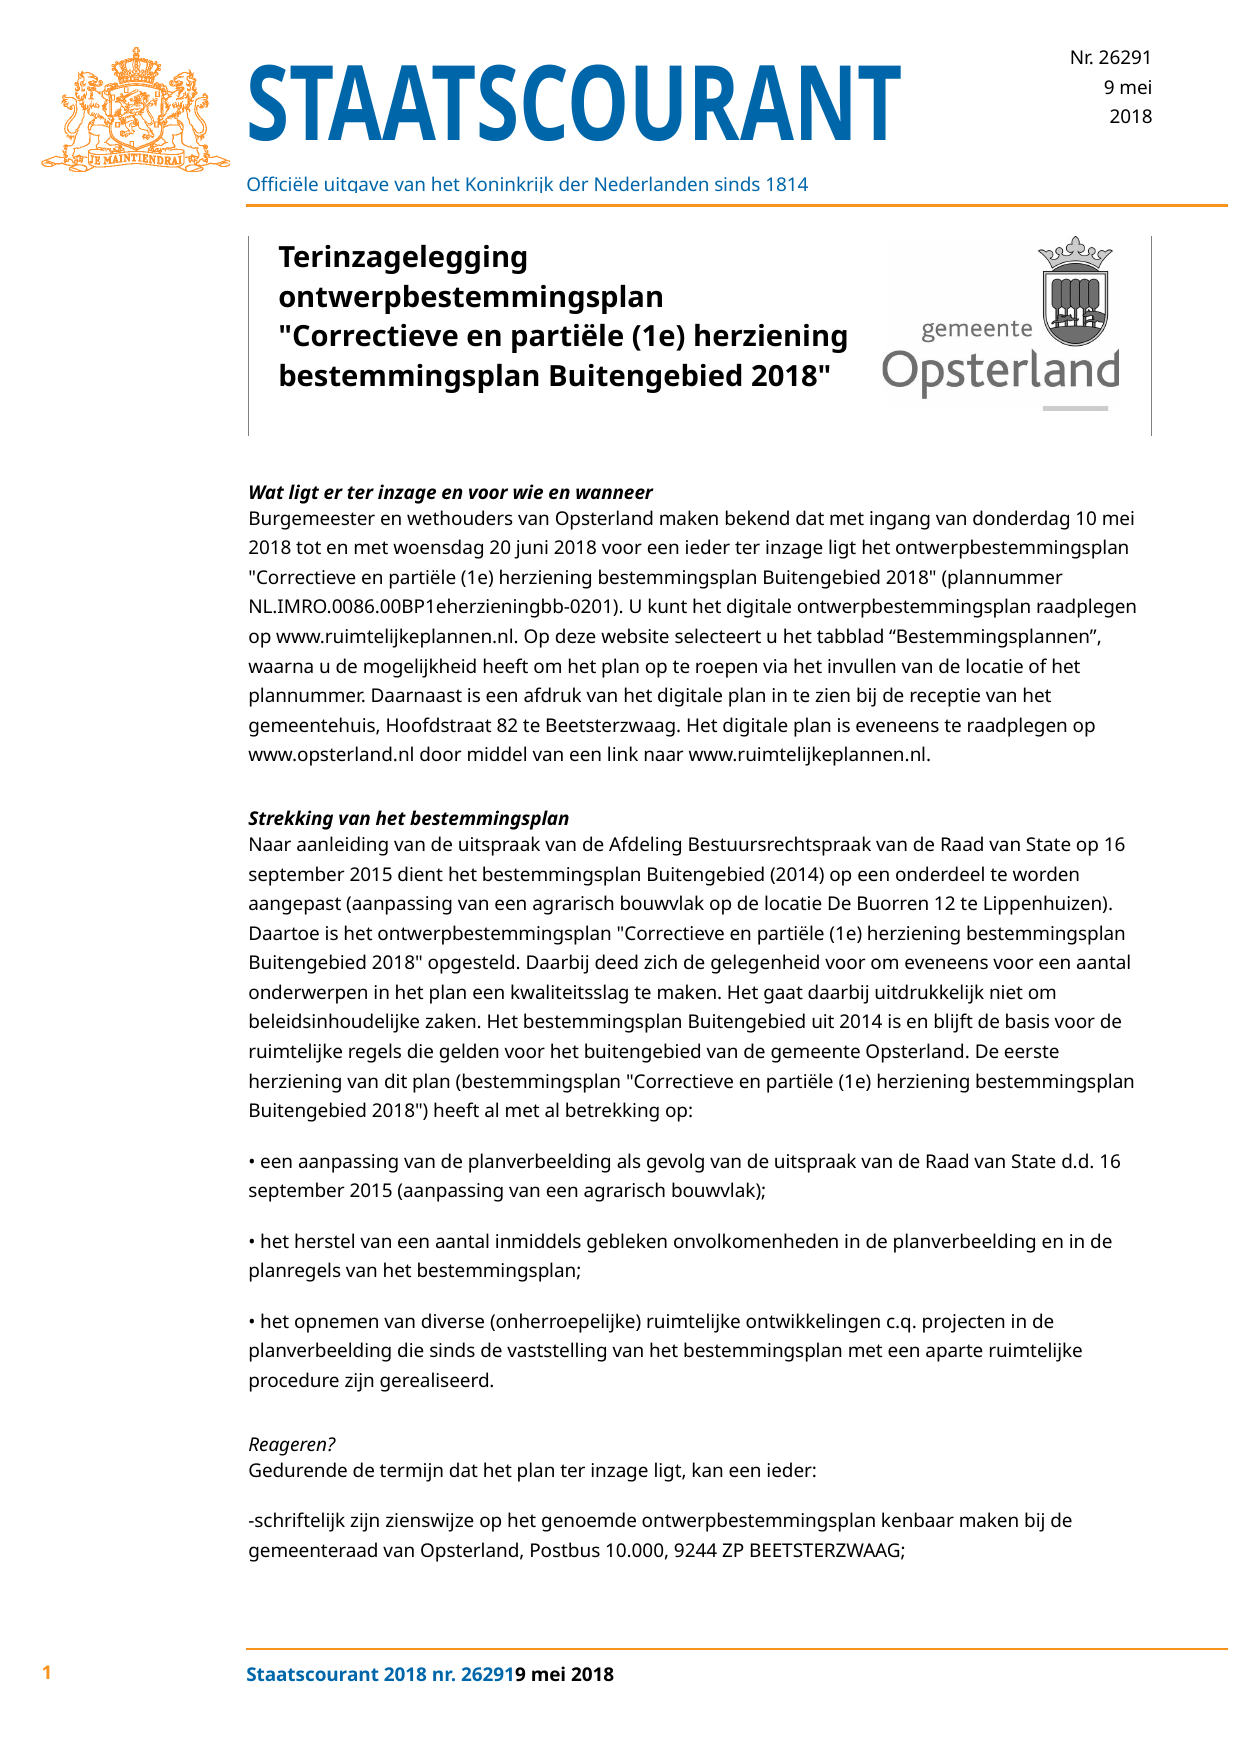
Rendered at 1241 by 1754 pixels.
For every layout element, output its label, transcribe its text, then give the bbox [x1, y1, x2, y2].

table_header Terinzagelegging ontwerpbestemmingsplan "Correctieve en partiële (1e) herziening bestemmingsplan Buitengebied 2018" [249, 236, 850, 436]
picture [882, 236, 1119, 411]
text Strekking van het bestemmingsplan [248, 806, 1152, 831]
table_header [850, 236, 1151, 436]
picture [41, 47, 231, 172]
text • het opnemen van diverse (onherroepelijke) ruimtelijke ontwikkelingen c.q. projecten in de planverbeelding die sinds de vaststelling van het bestemmingsplan met een aparte ruimtelijke procedure zijn gerealiseerd. [248, 1308, 1152, 1393]
text • een aanpassing van de planverbeelding als gevolg van de uitspraak van de Raad van State d.d. 16 september 2015 (aanpassing van een agrarisch bouwvlak); [248, 1148, 1152, 1203]
text Naar aanleiding van de uitspraak van de Afdeling Bestuursrechtspraak van de Raad van State op 16 september 2015 dient het bestemmingsplan Buitengebied (2014) op een onderdeel te worden aangepast (aanpassing van een agrarisch bouwvlak op de locatie De Buorren 12 te Lippenhuizen). Daartoe is het ontwerpbestemmingsplan "Correctieve en partiële (1e) herziening bestemmingsplan Buitengebied 2018" opgesteld. Daarbij deed zich de gelegenheid voor om eveneens voor een aantal onderwerpen in het plan een kwaliteitsslag te maken. Het gaat daarbij uitdrukkelijk niet om beleidsinhoudelijke zaken. Het bestemmingsplan Buitengebied uit 2014 is en blijft de basis voor de ruimtelijke regels die gelden voor het buitengebied van de gemeente Opsterland. De eerste herziening van dit plan (bestemmingsplan "Correctieve en partiële (1e) herziening bestemmingsplan Buitengebied 2018") heeft al met al betrekking op: [248, 831, 1152, 1123]
text Reageren? [248, 1431, 1152, 1457]
text • het herstel van een aantal inmiddels gebleken onvolkomenheden in de planverbeelding en in de planregels van het bestemmingsplan; [248, 1228, 1152, 1283]
text Wat ligt er ter inzage en voor wie en wanneer [248, 479, 1152, 505]
text Gedurende de termijn dat het plan ter inzage ligt, kan een ieder: [248, 1457, 1152, 1482]
text Burgemeester en wethouders van Opsterland maken bekend dat met ingang van donderdag 10 mei 2018 tot en met woensdag 20 juni 2018 voor een ieder ter inzage ligt het ontwerpbestemmingsplan "Correctieve en partiële (1e) herziening bestemmingsplan Buitengebied 2018" (plannummer NL.IMRO.0086.00BP1eherzieningbb-0201). U kunt het digitale ontwerpbestemmingsplan raadplegen op www.ruimtelijkeplannen.nl. Op deze website selecteert u het tabblad “Bestemmingsplannen”, waarna u de mogelijkheid heeft om het plan op te roepen via het invullen van de locatie of het plannummer. Daarnaast is een afdruk van het digitale plan in te zien bij de receptie van het gemeentehuis, Hoofdstraat 82 te Beetsterzwaag. Het digitale plan is eveneens te raadplegen op www.opsterland.nl door middel van een link naar www.ruimtelijkeplannen.nl. [248, 505, 1152, 767]
text -schriftelijk zijn zienswijze op het genoemde ontwerpbestemmingsplan kenbaar maken bij de gemeenteraad van Opsterland, Postbus 10.000, 9244 ZP BEETSTERZWAAG; [248, 1507, 1152, 1562]
